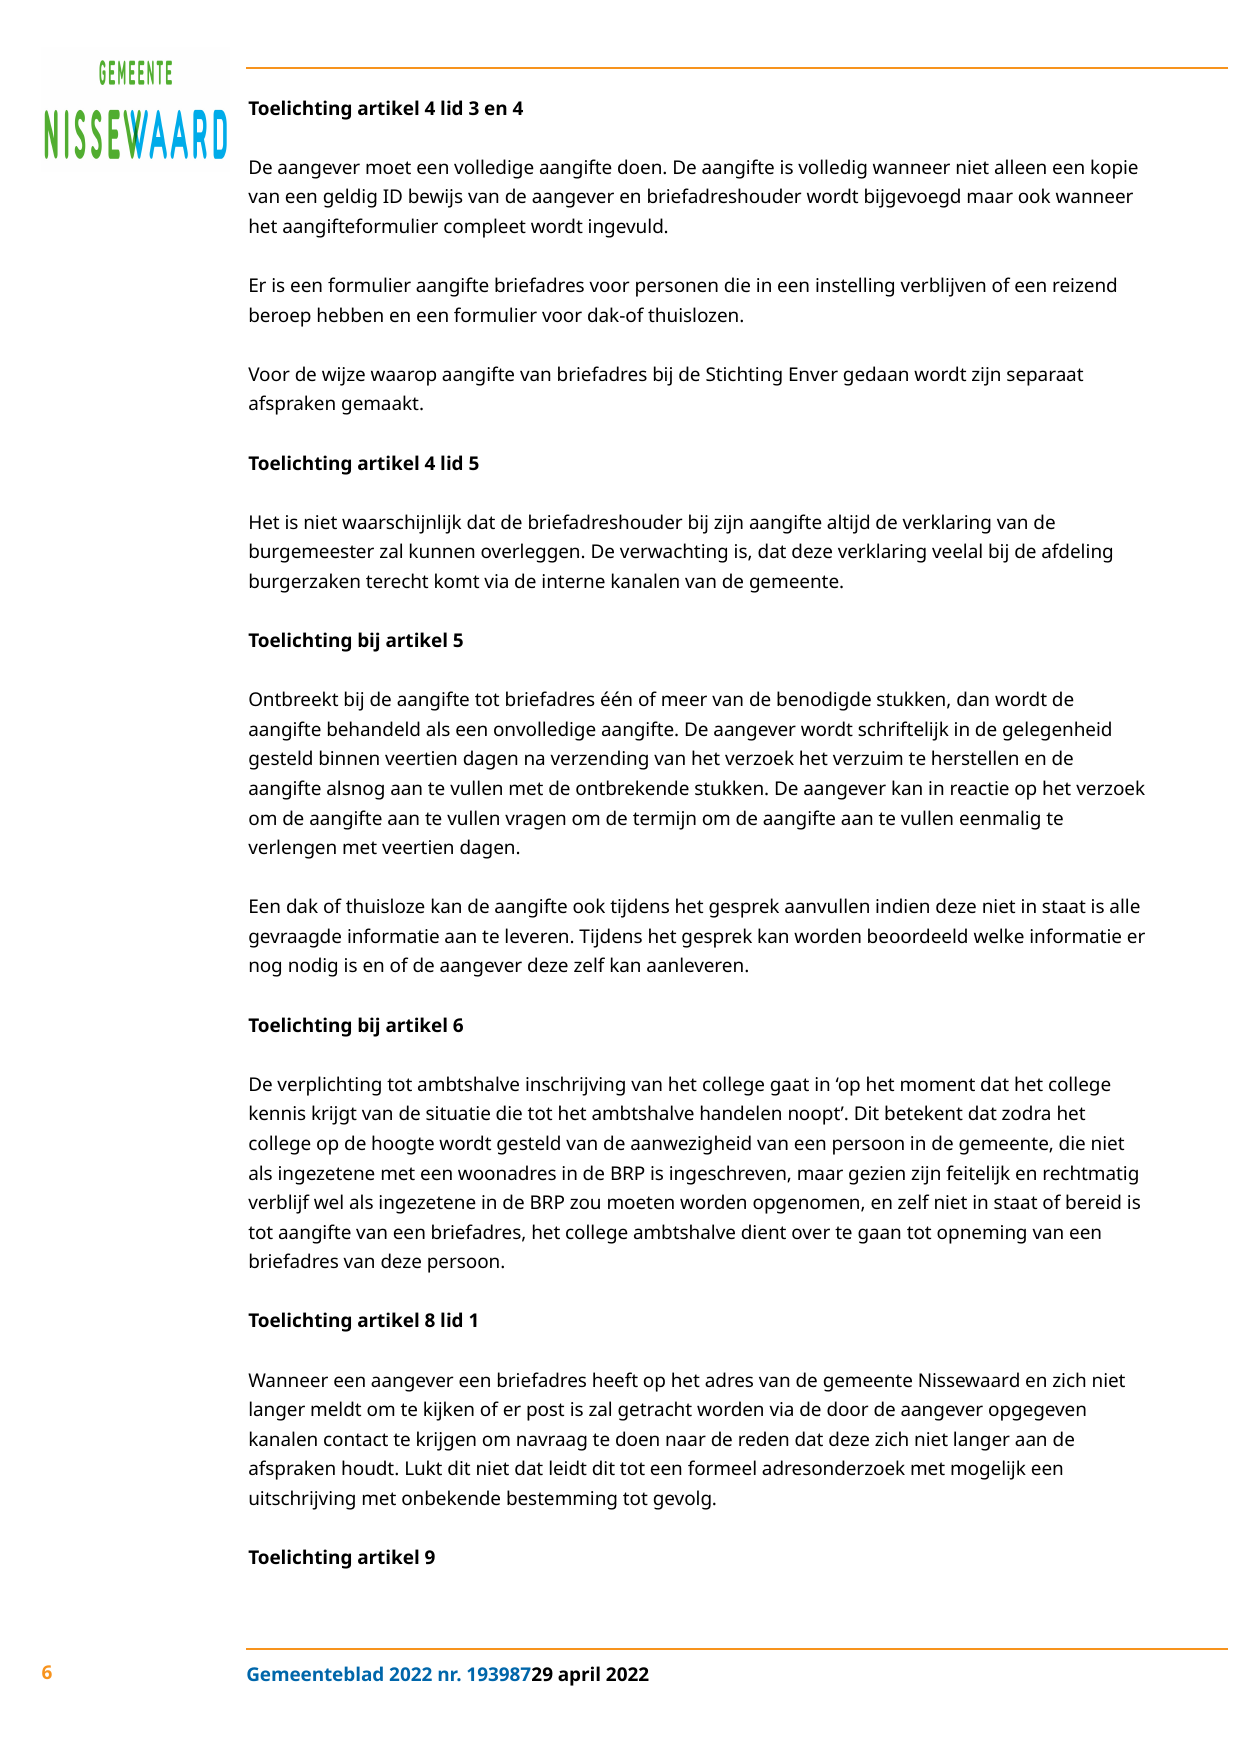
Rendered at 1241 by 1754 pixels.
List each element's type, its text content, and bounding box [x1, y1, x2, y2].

picture [41, 47, 231, 172]
text Het is niet waarschijnlijk dat de briefadreshouder bij zijn aangifte altijd de verklaring van de burgemeester zal kunnen overleggen. De verwachting is, dat deze verklaring veelal bij de afdeling burgerzaken terecht komt via de interne kanalen van de gemeente. [248, 509, 1152, 594]
text Toelichting bij artikel 6 [248, 1012, 1152, 1038]
text Toelichting artikel 4 lid 5 [248, 450, 1152, 476]
text Een dak of thuisloze kan de aangifte ook tijdens het gesprek aanvullen indien deze niet in staat is alle gevraagde informatie aan te leveren. Tijdens het gesprek kan worden beoordeeld welke informatie er nog nodig is en of de aangever deze zelf kan aanleveren. [248, 893, 1152, 978]
text Toelichting artikel 9 [248, 1544, 1152, 1570]
text Toelichting bij artikel 5 [248, 627, 1152, 653]
text Ontbreekt bij de aangifte tot briefadres één of meer van de benodigde stukken, dan wordt de aangifte behandeld als een onvolledige aangifte. De aangever wordt schriftelijk in de gelegenheid gesteld binnen veertien dagen na verzending van het verzoek het verzuim te herstellen en de aangifte alsnog aan te vullen met de ontbrekende stukken. De aangever kan in reactie op het verzoek om de aangifte aan te vullen vragen om de termijn om de aangifte aan te vullen eenmalig te verlengen met veertien dagen. [248, 686, 1152, 860]
text Voor de wijze waarop aangifte van briefadres bij de Stichting Enver gedaan wordt zijn separaat afspraken gemaakt. [248, 361, 1152, 416]
text Toelichting artikel 4 lid 3 en 4 [248, 95, 1152, 121]
text Er is een formulier aangifte briefadres voor personen die in een instelling verblijven of een reizend beroep hebben en een formulier voor dak-of thuislozen. [248, 272, 1152, 328]
text Wanneer een aangever een briefadres heeft op het adres van de gemeente Nissewaard en zich niet langer meldt om te kijken of er post is zal getracht worden via de door de aangever opgegeven kanalen contact te krijgen om navraag te doen naar de reden dat deze zich niet langer aan de afspraken houdt. Lukt dit niet dat leidt dit tot een formeel adresonderzoek met mogelijk een uitschrijving met onbekende bestemming tot gevolg. [248, 1367, 1152, 1511]
text De verplichting tot ambtshalve inschrijving van het college gaat in ‘op het moment dat het college kennis krijgt van de situatie die tot het ambtshalve handelen noopt’. Dit betekent dat zodra het college op de hoogte wordt gesteld van de aanwezigheid van een persoon in de gemeente, die niet als ingezetene met een woonadres in de BRP is ingeschreven, maar gezien zijn feitelijk en rechtmatig verblijf wel als ingezetene in de BRP zou moeten worden opgenomen, en zelf niet in staat of bereid is tot aangifte van een briefadres, het college ambtshalve dient over te gaan tot opneming van een briefadres van deze persoon. [248, 1071, 1152, 1274]
text De aangever moet een volledige aangifte doen. De aangifte is volledig wanneer niet alleen een kopie van een geldig ID bewijs van de aangever en briefadreshouder wordt bijgevoegd maar ook wanneer het aangifteformulier compleet wordt ingevuld. [248, 154, 1152, 239]
text Toelichting artikel 8 lid 1 [248, 1308, 1152, 1333]
